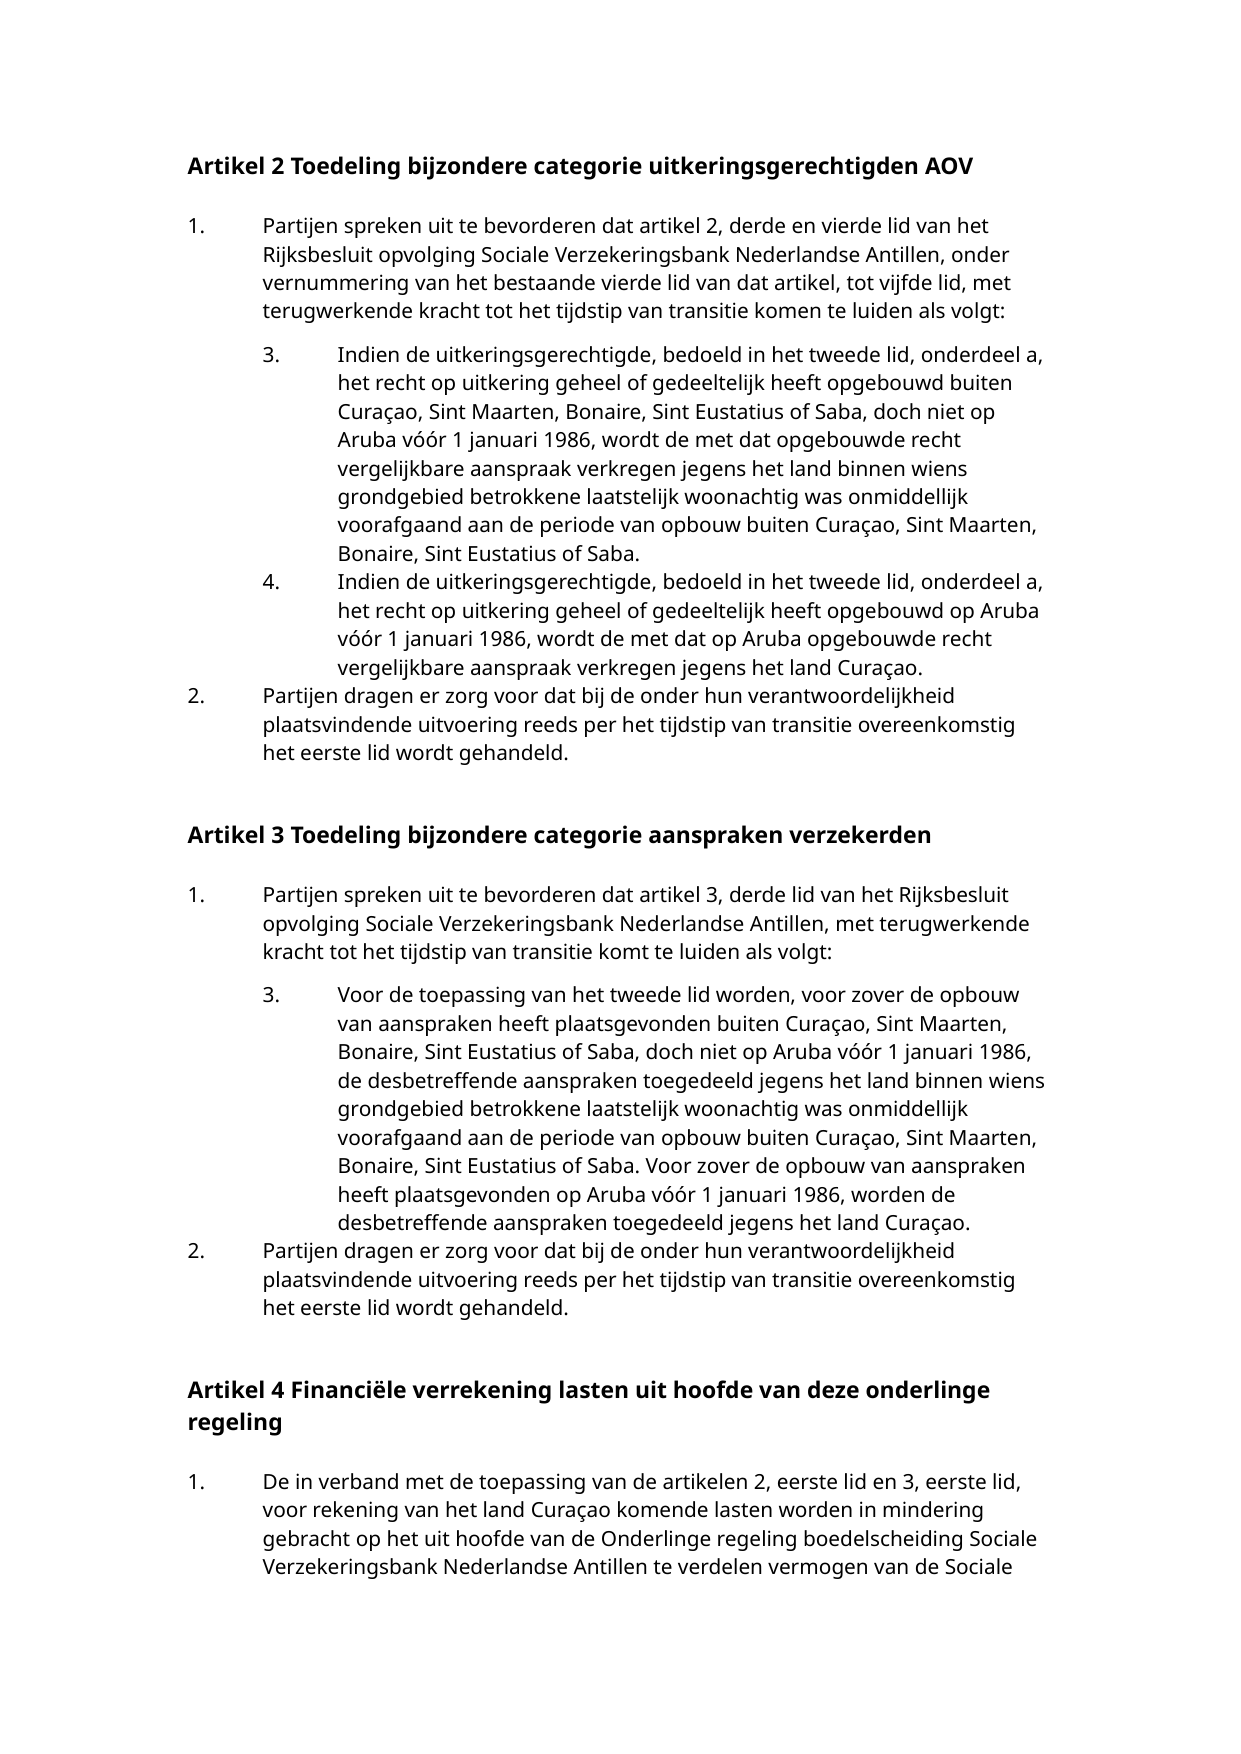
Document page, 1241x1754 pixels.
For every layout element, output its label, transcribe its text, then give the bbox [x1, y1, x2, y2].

list De in verband met de toepassing van de artikelen 2, eerste lid en 3, eerste lid, voor rekening van het land Curaçao komende lasten worden in mindering gebracht op het uit hoofde van de Onderlinge regeling boedelscheiding Sociale Verzekeringsbank Nederlandse Antillen te verdelen vermogen van de Sociale [187, 1467, 1053, 1581]
list Indien de uitkeringsgerechtigde, bedoeld in het tweede lid, onderdeel a, het recht op uitkering geheel of gedeeltelijk heeft opgebouwd op Aruba vóór 1 januari 1986, wordt de met dat op Aruba opgebouwde recht vergelijkbare aanspraak verkregen jegens het land Curaçao. [262, 567, 1053, 681]
subtitle Artikel 4 Financiële verrekening lasten uit hoofde van deze onderlinge regeling [187, 1374, 1053, 1437]
list Partijen dragen er zorg voor dat bij de onder hun verantwoordelijkheid plaatsvindende uitvoering reeds per het tijdstip van transitie overeenkomstig het eerste lid wordt gehandeld. [187, 1237, 1053, 1322]
list Partijen spreken uit te bevorderen dat artikel 2, derde en vierde lid van het Rijksbesluit opvolging Sociale Verzekeringsbank Nederlandse Antillen, onder vernummering van het bestaande vierde lid van dat artikel, tot vijfde lid, met terugwerkende kracht tot het tijdstip van transitie komen te luiden als volgt: [187, 211, 1053, 325]
list Partijen spreken uit te bevorderen dat artikel 3, derde lid van het Rijksbesluit opvolging Sociale Verzekeringsbank Nederlandse Antillen, met terugwerkende kracht tot het tijdstip van transitie komt te luiden als volgt: [187, 880, 1053, 966]
subtitle Artikel 2 Toedeling bijzondere categorie uitkeringsgerechtigden AOV [187, 150, 1053, 181]
subtitle Artikel 3 Toedeling bijzondere categorie aanspraken verzekerden [187, 819, 1053, 850]
list Partijen dragen er zorg voor dat bij de onder hun verantwoordelijkheid plaatsvindende uitvoering reeds per het tijdstip van transitie overeenkomstig het eerste lid wordt gehandeld. [187, 681, 1053, 767]
list Indien de uitkeringsgerechtigde, bedoeld in het tweede lid, onderdeel a, het recht op uitkering geheel of gedeeltelijk heeft opgebouwd buiten Curaçao, Sint Maarten, Bonaire, Sint Eustatius of Saba, doch niet op Aruba vóór 1 januari 1986, wordt de met dat opgebouwde recht vergelijkbare aanspraak verkregen jegens het land binnen wiens grondgebied betrokkene laatstelijk woonachtig was onmiddellijk voorafgaand aan de periode van opbouw buiten Curaçao, Sint Maarten, Bonaire, Sint Eustatius of Saba. [262, 340, 1053, 567]
list Voor de toepassing van het tweede lid worden, voor zover de opbouw van aanspraken heeft plaatsgevonden buiten Curaçao, Sint Maarten, Bonaire, Sint Eustatius of Saba, doch niet op Aruba vóór 1 januari 1986, de desbetreffende aanspraken toegedeeld jegens het land binnen wiens grondgebied betrokkene laatstelijk woonachtig was onmiddellijk voorafgaand aan de periode van opbouw buiten Curaçao, Sint Maarten, Bonaire, Sint Eustatius of Saba. Voor zover de opbouw van aanspraken heeft plaatsgevonden op Aruba vóór 1 januari 1986, worden de desbetreffende aanspraken toegedeeld jegens het land Curaçao. [262, 981, 1053, 1237]
